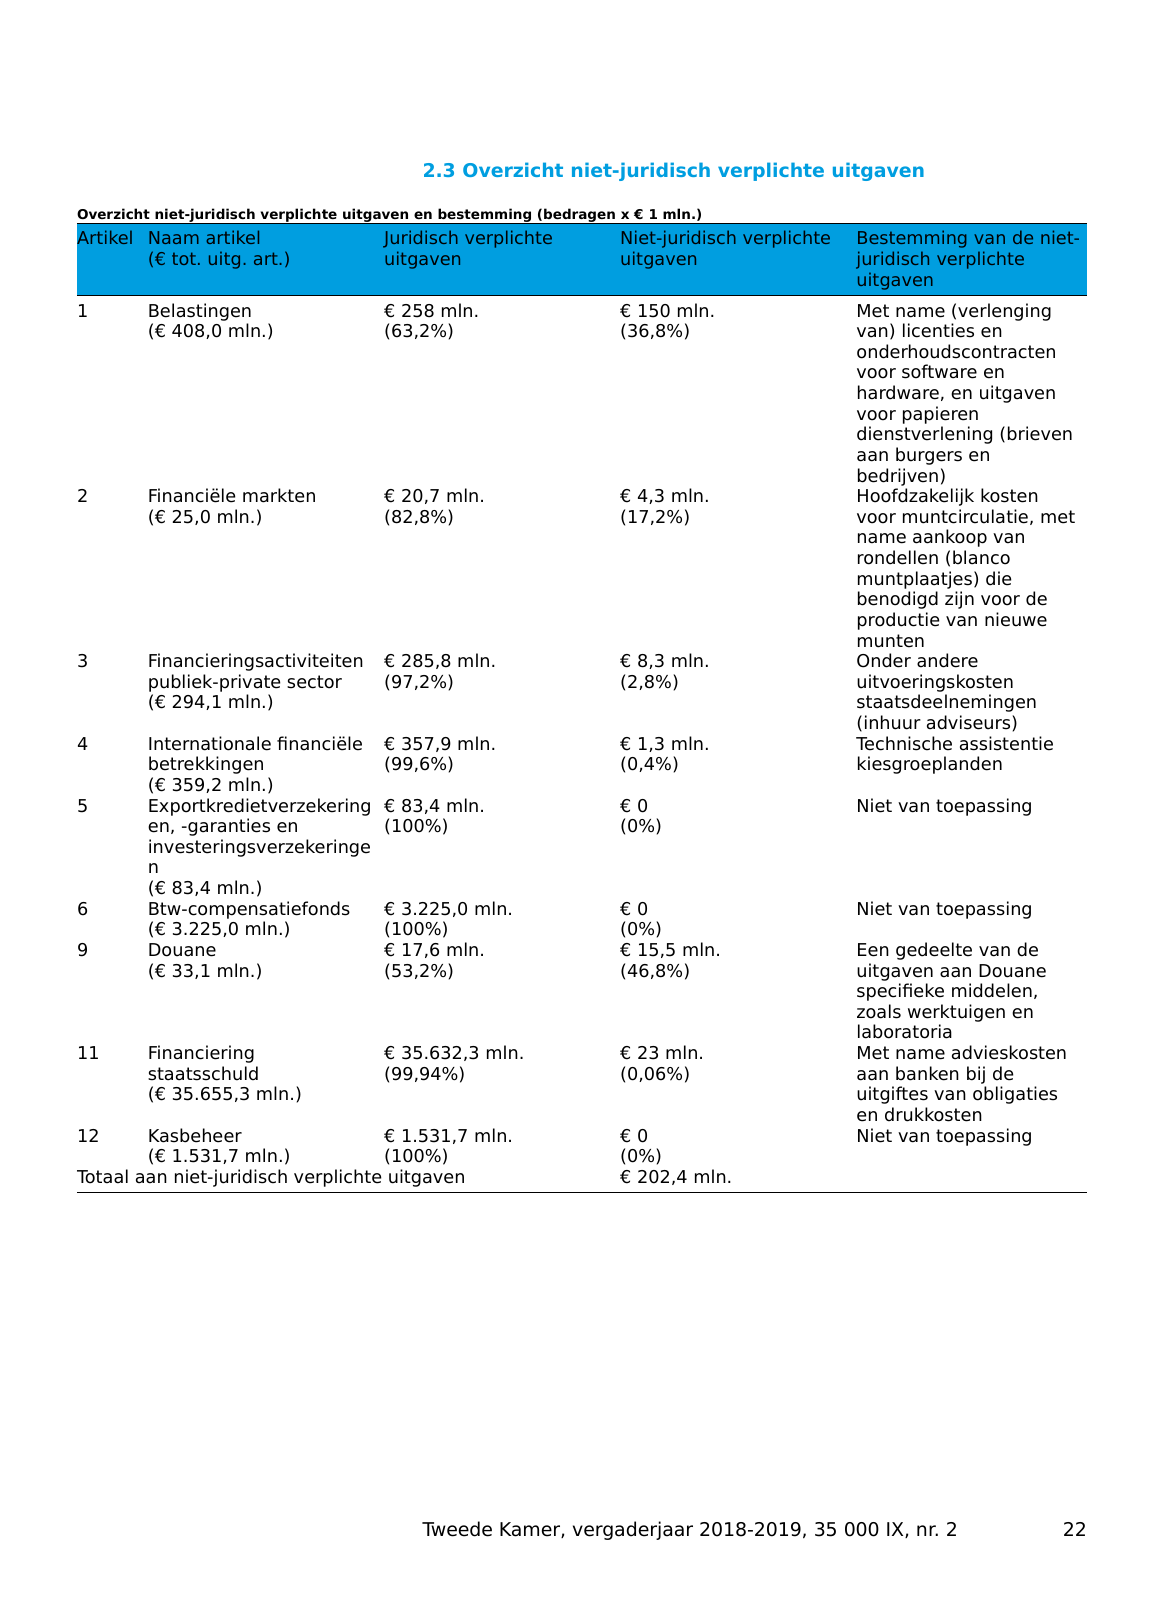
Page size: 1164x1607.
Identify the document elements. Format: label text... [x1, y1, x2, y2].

table_cell Naam artikel (€ tot. uitg. art.) [142, 224, 378, 295]
table_cell 9 [77, 940, 142, 1043]
table_cell 3 [77, 651, 142, 734]
table_cell Artikel [77, 224, 142, 295]
table_cell € 357,9 mln. (99,6%) [378, 734, 614, 796]
table_cell Met name advieskosten aan banken bij de uitgiftes van obligaties en drukkosten [850, 1043, 1087, 1126]
table_cell € 3.225,0 mln. (100%) [378, 899, 614, 940]
table_cell 2 [77, 486, 142, 651]
table_cell Kasbeheer (€ 1.531,7 mln.) [142, 1126, 378, 1167]
table_cell € 202,4 mln. [614, 1167, 850, 1192]
table_cell Financieringsactiviteiten publiek-private sector (€ 294,1 mln.) [142, 651, 378, 734]
table_cell [850, 1167, 1087, 1192]
table_cell Met name (verlenging van) licenties en onderhoudscontracten voor software en hardware, en uitgaven voor papieren dienstverlening (brieven aan burgers en bedrijven) [850, 296, 1087, 486]
table_cell Financiering staatsschuld (€ 35.655,3 mln.) [142, 1043, 378, 1126]
table_cell Internationale financiële betrekkingen (€ 359,2 mln.) [142, 734, 378, 796]
table_cell € 0 (0%) [614, 899, 850, 940]
table_cell 4 [77, 734, 142, 796]
table_cell 6 [77, 899, 142, 940]
table_cell Niet-juridisch verplichte uitgaven [614, 224, 850, 295]
table_cell € 1.531,7 mln. (100%) [378, 1126, 614, 1167]
table_cell € 17,6 mln. (53,2%) [378, 940, 614, 1043]
table_cell € 8,3 mln. (2,8%) [614, 651, 850, 734]
table_cell € 0 (0%) [614, 796, 850, 899]
table_cell Niet van toepassing [850, 796, 1087, 899]
table_header Overzicht niet-juridisch verplichte uitgaven en bestemming (bedragen x € 1 mln.) [77, 207, 1087, 223]
table_cell € 15,5 mln. (46,8%) [614, 940, 850, 1043]
table_cell Exportkredietverzekeringen, -garanties en investeringsverzekeringen (€ 83,4 mln.) [142, 796, 378, 899]
table_cell Niet van toepassing [850, 1126, 1087, 1167]
table_cell € 0 (0%) [614, 1126, 850, 1167]
table_cell Douane (€ 33,1 mln.) [142, 940, 378, 1043]
table_cell Onder andere uitvoeringskosten staatsdeelnemingen (inhuur adviseurs) [850, 651, 1087, 734]
table_cell Totaal aan niet-juridisch verplichte uitgaven [77, 1167, 614, 1192]
table_cell € 258 mln. (63,2%) [378, 296, 614, 486]
table_cell € 4,3 mln. (17,2%) [614, 486, 850, 651]
table_cell € 150 mln. (36,8%) [614, 296, 850, 486]
subtitle 2.3 Overzicht niet-juridisch verplichte uitgaven [422, 160, 1087, 182]
table_cell Niet van toepassing [850, 899, 1087, 940]
table_cell Hoofdzakelijk kosten voor muntcirculatie, met name aankoop van rondellen (blanco muntplaatjes) die benodigd zijn voor de productie van nieuwe munten [850, 486, 1087, 651]
table_cell 11 [77, 1043, 142, 1126]
table_cell € 35.632,3 mln. (99,94%) [378, 1043, 614, 1126]
table_cell 5 [77, 796, 142, 899]
table_cell Bestemming van de niet-juridisch verplichte uitgaven [850, 224, 1087, 295]
table_cell 12 [77, 1126, 142, 1167]
table_cell Technische assistentie kiesgroeplanden [850, 734, 1087, 796]
table_cell Financiële markten (€ 25,0 mln.) [142, 486, 378, 651]
table_cell € 1,3 mln. (0,4%) [614, 734, 850, 796]
table_cell € 285,8 mln. (97,2%) [378, 651, 614, 734]
table_cell Btw-compensatiefonds (€ 3.225,0 mln.) [142, 899, 378, 940]
table_cell € 20,7 mln. (82,8%) [378, 486, 614, 651]
table_cell Juridisch verplichte uitgaven [378, 224, 614, 295]
table_cell Een gedeelte van de uitgaven aan Douane specifieke middelen, zoals werktuigen en laboratoria [850, 940, 1087, 1043]
table_cell Belastingen (€ 408,0 mln.) [142, 296, 378, 486]
table_cell 1 [77, 296, 142, 486]
table_cell € 23 mln. (0,06%) [614, 1043, 850, 1126]
table_cell € 83,4 mln. (100%) [378, 796, 614, 899]
